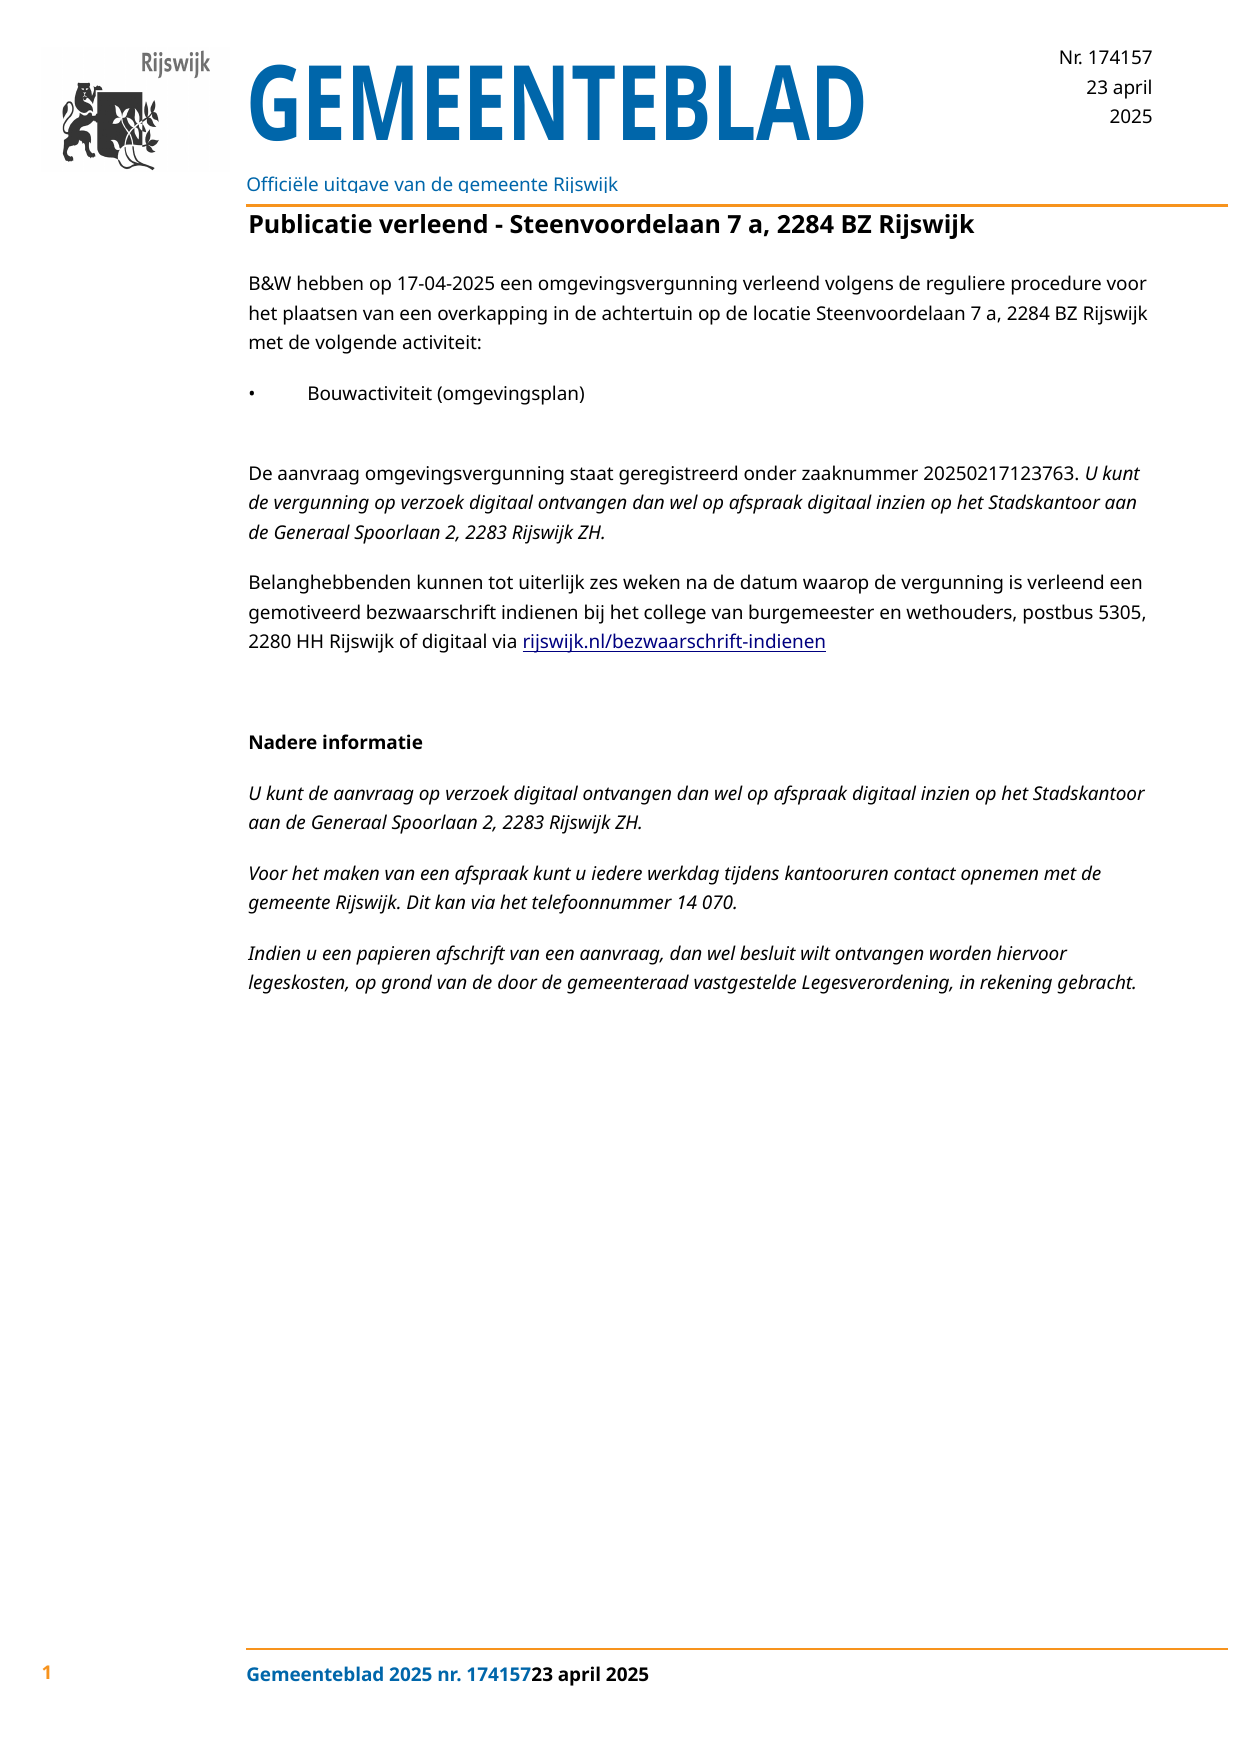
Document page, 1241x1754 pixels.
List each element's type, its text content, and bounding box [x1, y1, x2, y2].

text De aanvraag omgevingsvergunning staat geregistreerd onder zaaknummer 20250217123763. U kunt de vergunning op verzoek digitaal ontvangen dan wel op afspraak digitaal inzien op het Stadskantoor aan de Generaal Spoorlaan 2, 2283 Rijswijk ZH. [248, 460, 1152, 545]
text Belanghebbenden kunnen tot uiterlijk zes weken na de datum waarop de vergunning is verleend een gemotiveerd bezwaarschrift indienen bij het college van burgemeester en wethouders, postbus 5305, 2280 HH Rijswijk of digitaal via rijswijk.nl/bezwaarschrift-indienen [248, 569, 1152, 654]
text Voor het maken van een afspraak kunt u iedere werkdag tijdens kantooruren contact opnemen met de gemeente Rijswijk. Dit kan via het telefoonnummer 14 070. [248, 860, 1152, 915]
text Publicatie verleend - Steenvoordelaan 7 a, 2284 BZ Rijswijk [248, 207, 1152, 241]
text Indien u een papieren afschrift van een aanvraag, dan wel besluit wilt ontvangen worden hiervoor legeskosten, op grond van de door de gemeenteraad vastgestelde Legesverordening, in rekening gebracht. [248, 940, 1152, 995]
text U kunt de aanvraag op verzoek digitaal ontvangen dan wel op afspraak digitaal inzien op het Stadskantoor aan de Generaal Spoorlaan 2, 2283 Rijswijk ZH. [248, 780, 1152, 835]
text B&W hebben op 17-04-2025 een omgevingsvergunning verleend volgens de reguliere procedure voor het plaatsen van een overkapping in de achtertuin op de locatie Steenvoordelaan 7 a, 2284 BZ Rijswijk met de volgende activiteit: [248, 270, 1152, 355]
text Nadere informatie [248, 729, 1152, 755]
list Bouwactiviteit (omgevingsplan) [248, 380, 1152, 406]
picture [41, 47, 231, 172]
